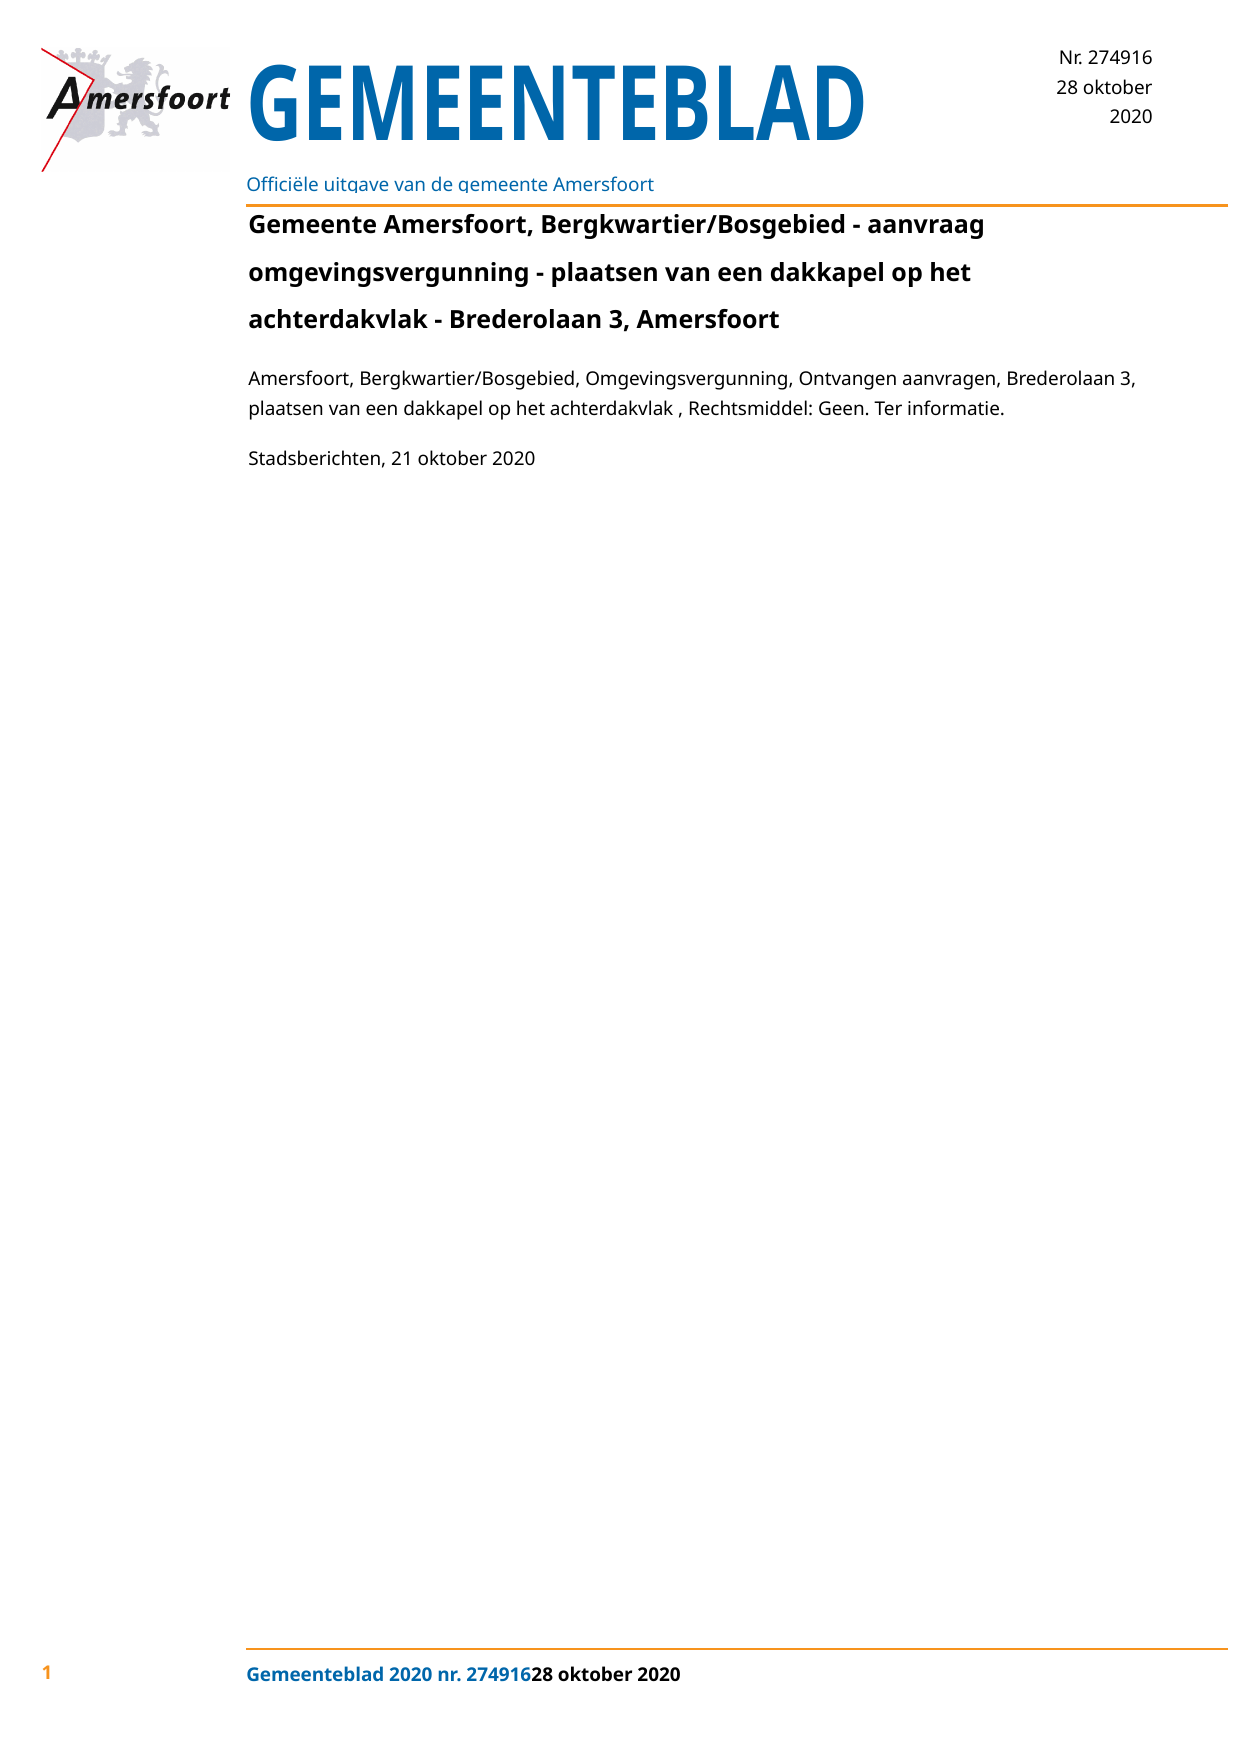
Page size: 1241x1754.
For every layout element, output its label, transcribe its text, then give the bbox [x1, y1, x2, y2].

text Gemeente Amersfoort, Bergkwartier/Bosgebied - aanvraag omgevingsvergunning - plaatsen van een dakkapel op het achterdakvlak - Brederolaan 3, Amersfoort [248, 207, 1152, 336]
text Stadsberichten, 21 oktober 2020 [248, 446, 1152, 471]
picture [41, 47, 231, 172]
text Amersfoort, Bergkwartier/Bosgebied, Omgevingsvergunning, Ontvangen aanvragen, Brederolaan 3, plaatsen van een dakkapel op het achterdakvlak , Rechtsmiddel: Geen. Ter informatie. [248, 366, 1152, 421]
